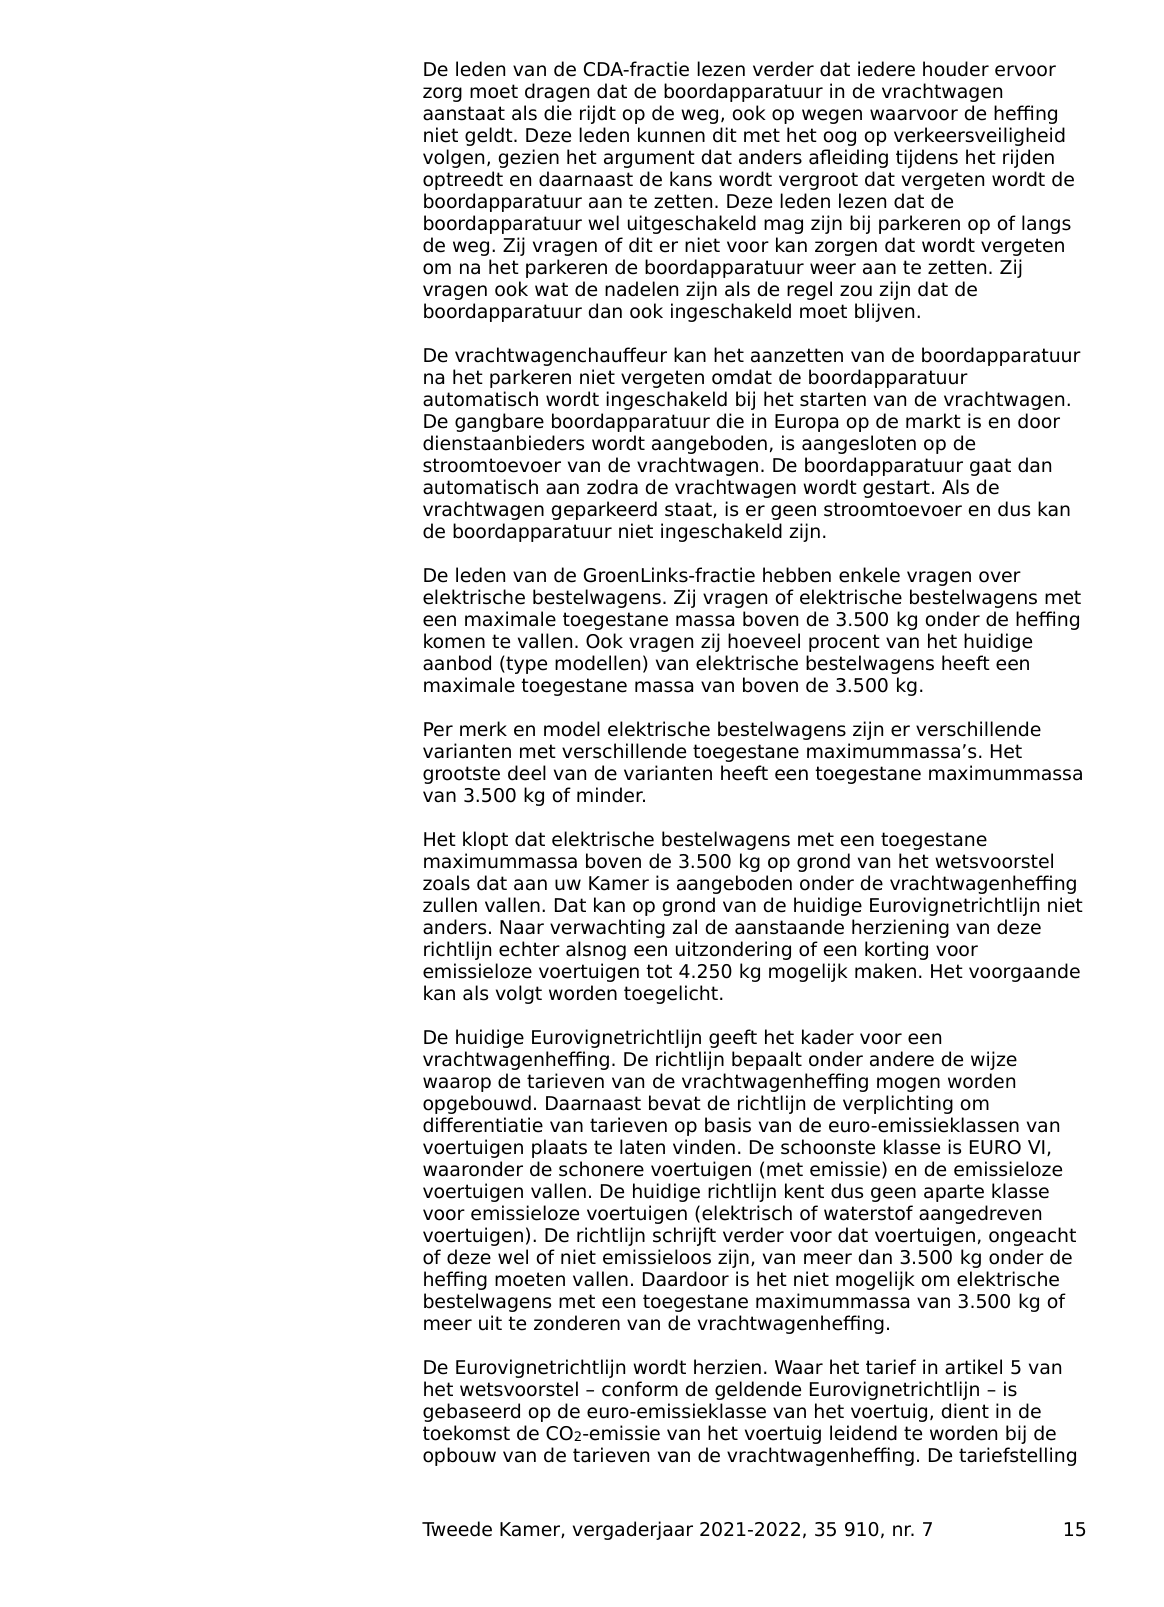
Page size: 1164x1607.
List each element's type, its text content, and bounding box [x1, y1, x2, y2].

text De leden van de GroenLinks-fractie hebben enkele vragen over elektrische bestelwagens. Zij vragen of elektrische bestelwagens met een maximale toegestane massa boven de 3.500 kg onder de heffing komen te vallen. Ook vragen zij hoeveel procent van het huidige aanbod (type modellen) van elektrische bestelwagens heeft een maximale toegestane massa van boven de 3.500 kg. [422, 565, 1087, 697]
text De Eurovignetrichtlijn wordt herzien. Waar het tarief in artikel 5 van het wetsvoorstel – conform de geldende Eurovignetrichtlijn – is gebaseerd op de euro-emissieklasse van het voertuig, dient in de toekomst de CO2-emissie van het voertuig leidend te worden bij de opbouw van de tarieven van de vrachtwagenheffing. De tariefstelling [422, 1357, 1087, 1467]
text De leden van de CDA-fractie lezen verder dat iedere houder ervoor zorg moet dragen dat de boordapparatuur in de vrachtwagen aanstaat als die rijdt op de weg, ook op wegen waarvoor de heffing niet geldt. Deze leden kunnen dit met het oog op verkeersveiligheid volgen, gezien het argument dat anders afleiding tijdens het rijden optreedt en daarnaast de kans wordt vergroot dat vergeten wordt de boordapparatuur aan te zetten. Deze leden lezen dat de boordapparatuur wel uitgeschakeld mag zijn bij parkeren op of langs de weg. Zij vragen of dit er niet voor kan zorgen dat wordt vergeten om na het parkeren de boordapparatuur weer aan te zetten. Zij vragen ook wat de nadelen zijn als de regel zou zijn dat de boordapparatuur dan ook ingeschakeld moet blijven. [422, 59, 1087, 323]
text De vrachtwagenchauffeur kan het aanzetten van de boordapparatuur na het parkeren niet vergeten omdat de boordapparatuur automatisch wordt ingeschakeld bij het starten van de vrachtwagen. De gangbare boordapparatuur die in Europa op de markt is en door dienstaanbieders wordt aangeboden, is aangesloten op de stroomtoevoer van de vrachtwagen. De boordapparatuur gaat dan automatisch aan zodra de vrachtwagen wordt gestart. Als de vrachtwagen geparkeerd staat, is er geen stroomtoevoer en dus kan de boordapparatuur niet ingeschakeld zijn. [422, 345, 1087, 543]
text Het klopt dat elektrische bestelwagens met een toegestane maximummassa boven de 3.500 kg op grond van het wetsvoorstel zoals dat aan uw Kamer is aangeboden onder de vrachtwagenheffing zullen vallen. Dat kan op grond van de huidige Eurovignetrichtlijn niet anders. Naar verwachting zal de aanstaande herziening van deze richtlijn echter alsnog een uitzondering of een korting voor emissieloze voertuigen tot 4.250 kg mogelijk maken. Het voorgaande kan als volgt worden toegelicht. [422, 829, 1087, 1005]
text Per merk en model elektrische bestelwagens zijn er verschillende varianten met verschillende toegestane maximummassa’s. Het grootste deel van de varianten heeft een toegestane maximummassa van 3.500 kg of minder. [422, 719, 1087, 807]
text De huidige Eurovignetrichtlijn geeft het kader voor een vrachtwagenheffing. De richtlijn bepaalt onder andere de wijze waarop de tarieven van de vrachtwagenheffing mogen worden opgebouwd. Daarnaast bevat de richtlijn de verplichting om differentiatie van tarieven op basis van de euro-emissieklassen van voertuigen plaats te laten vinden. De schoonste klasse is EURO VI, waaronder de schonere voertuigen (met emissie) en de emissieloze voertuigen vallen. De huidige richtlijn kent dus geen aparte klasse voor emissieloze voertuigen (elektrisch of waterstof aangedreven voertuigen). De richtlijn schrijft verder voor dat voertuigen, ongeacht of deze wel of niet emissieloos zijn, van meer dan 3.500 kg onder de heffing moeten vallen. Daardoor is het niet mogelijk om elektrische bestelwagens met een toegestane maximummassa van 3.500 kg of meer uit te zonderen van de vrachtwagenheffing. [422, 1027, 1087, 1335]
